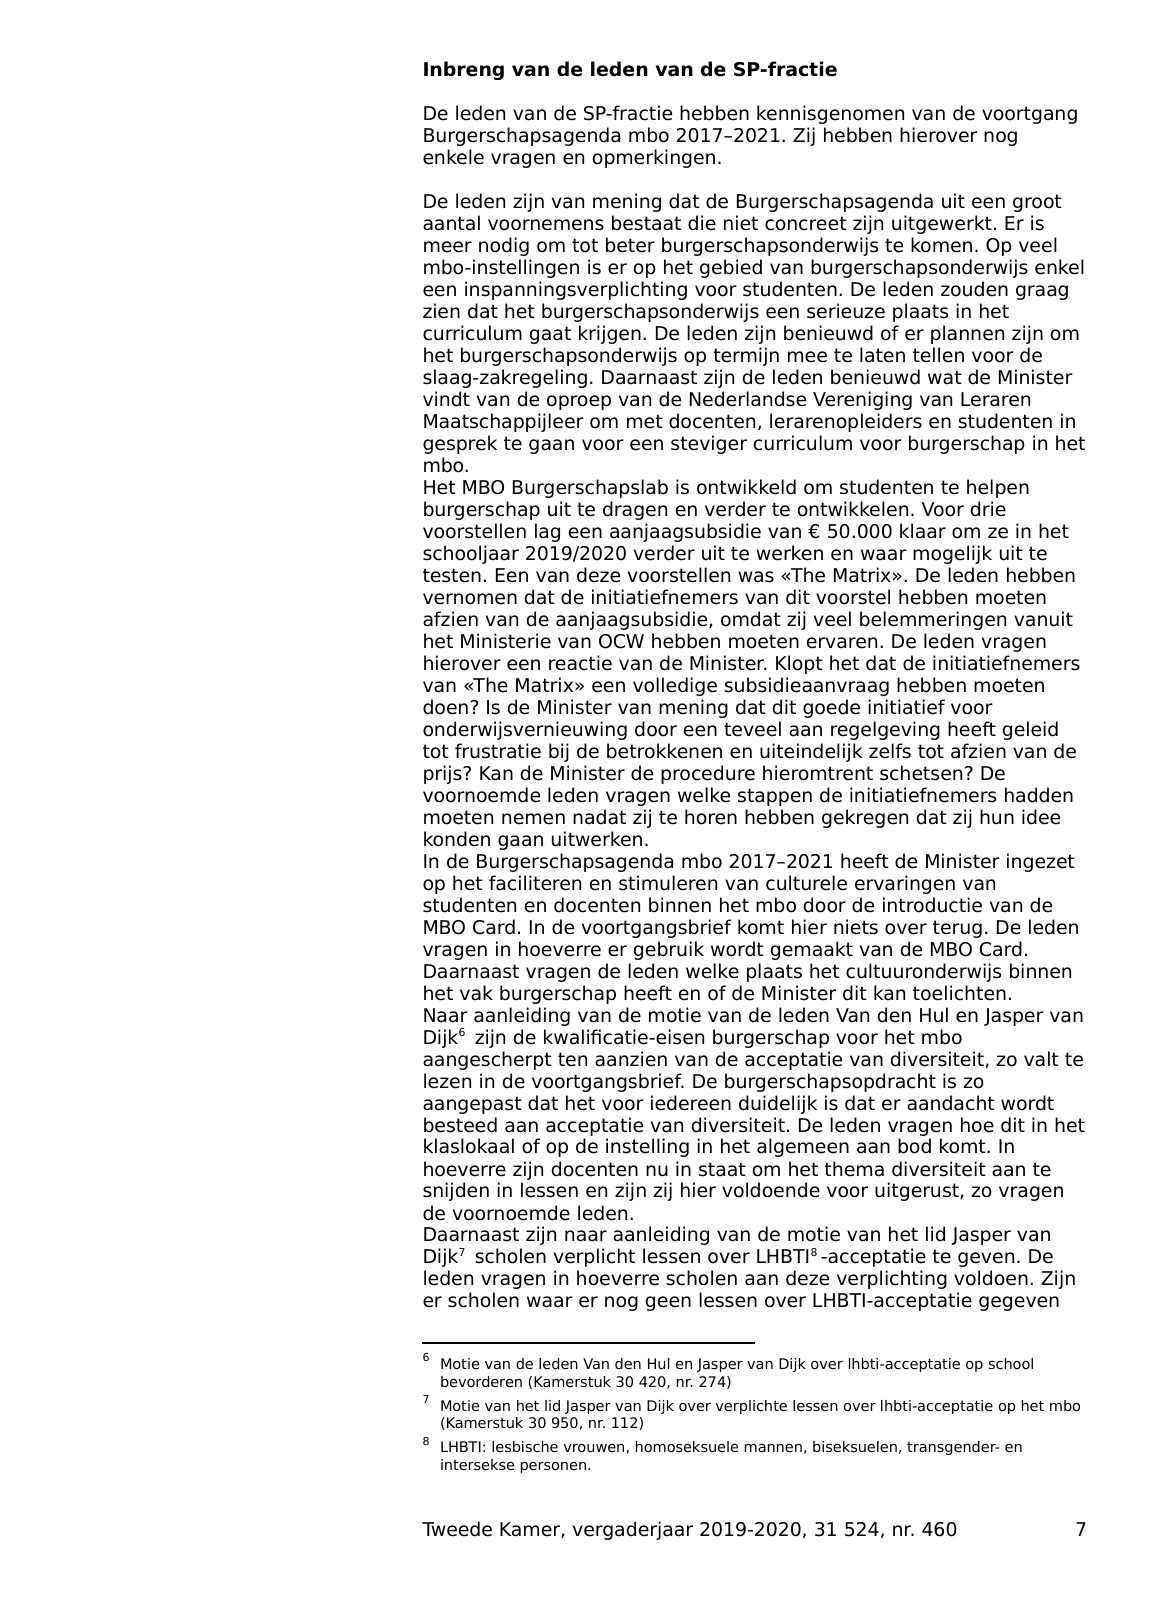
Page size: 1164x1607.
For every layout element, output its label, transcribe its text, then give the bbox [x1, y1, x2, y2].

text Het MBO Burgerschapslab is ontwikkeld om studenten te helpen burgerschap uit te dragen en verder te ontwikkelen. Voor drie voorstellen lag een aanjaagsubsidie van € 50.000 klaar om ze in het schooljaar 2019/2020 verder uit te werken en waar mogelijk uit te testen. Een van deze voorstellen was «The Matrix». De leden hebben vernomen dat de initiatiefnemers van dit voorstel hebben moeten afzien van de aanjaagsubsidie, omdat zij veel belemmeringen vanuit het Ministerie van OCW hebben moeten ervaren. De leden vragen hierover een reactie van de Minister. Klopt het dat de initiatiefnemers van «The Matrix» een volledige subsidieaanvraag hebben moeten doen? Is de Minister van mening dat dit goede initiatief voor onderwijsvernieuwing door een teveel aan regelgeving heeft geleid tot frustratie bij de betrokkenen en uiteindelijk zelfs tot afzien van de prijs? Kan de Minister de procedure hieromtrent schetsen? De voornoemde leden vragen welke stappen de initiatiefnemers hadden moeten nemen nadat zij te horen hebben gekregen dat zij hun idee konden gaan uitwerken. [422, 477, 1087, 851]
subtitle Inbreng van de leden van de SP-fractie [422, 59, 1087, 81]
text Motie van het lid Jasper van Dijk over verplichte lessen over lhbti-acceptatie op het mbo (Kamerstuk 30 950, nr. 112) [422, 1393, 1087, 1432]
text De leden van de SP-fractie hebben kennisgenomen van de voortgang Burgerschapsagenda mbo 2017–2021. Zij hebben hierover nog enkele vragen en opmerkingen. [422, 103, 1087, 169]
text In de Burgerschapsagenda mbo 2017–2021 heeft de Minister ingezet op het faciliteren en stimuleren van culturele ervaringen van studenten en docenten binnen het mbo door de introductie van de MBO Card. In de voortgangsbrief komt hier niets over terug. De leden vragen in hoeverre er gebruik wordt gemaakt van de MBO Card. Daarnaast vragen de leden welke plaats het cultuuronderwijs binnen het vak burgerschap heeft en of de Minister dit kan toelichten. [422, 851, 1087, 1004]
text Motie van de leden Van den Hul en Jasper van Dijk over lhbti-acceptatie op school bevorderen (Kamerstuk 30 420, nr. 274) [422, 1352, 1087, 1391]
text Naar aanleiding van de motie van de leden Van den Hul en Jasper van Dijk zijn de kwalificatie-eisen burgerschap voor het mbo aangescherpt ten aanzien van de acceptatie van diversiteit, zo valt te lezen in de voortgangsbrief. De burgerschapsopdracht is zo aangepast dat het voor iedereen duidelijk is dat er aandacht wordt besteed aan acceptatie van diversiteit. De leden vragen hoe dit in het klaslokaal of op de instelling in het algemeen aan bod komt. In hoeverre zijn docenten nu in staat om het thema diversiteit aan te snijden in lessen en zijn zij hier voldoende voor uitgerust, zo vragen de voornoemde leden. [422, 1004, 1087, 1224]
text Daarnaast zijn naar aanleiding van de motie van het lid Jasper van Dijk scholen verplicht lessen over LHBTI-acceptatie te geven. De leden vragen in hoeverre scholen aan deze verplichting voldoen. Zijn er scholen waar er nog geen lessen over LHBTI-acceptatie gegeven [422, 1224, 1087, 1312]
text De leden zijn van mening dat de Burgerschapsagenda uit een groot aantal voornemens bestaat die niet concreet zijn uitgewerkt. Er is meer nodig om tot beter burgerschapsonderwijs te komen. Op veel mbo-instellingen is er op het gebied van burgerschapsonderwijs enkel een inspanningsverplichting voor studenten. De leden zouden graag zien dat het burgerschapsonderwijs een serieuze plaats in het curriculum gaat krijgen. De leden zijn benieuwd of er plannen zijn om het burgerschapsonderwijs op termijn mee te laten tellen voor de slaag-zakregeling. Daarnaast zijn de leden benieuwd wat de Minister vindt van de oproep van de Nederlandse Vereniging van Leraren Maatschappijleer om met docenten, lerarenopleiders en studenten in gesprek te gaan voor een steviger curriculum voor burgerschap in het mbo. [422, 191, 1087, 477]
text LHBTI: lesbische vrouwen, homoseksuele mannen, biseksuelen, transgender- en intersekse personen. [422, 1435, 1087, 1474]
